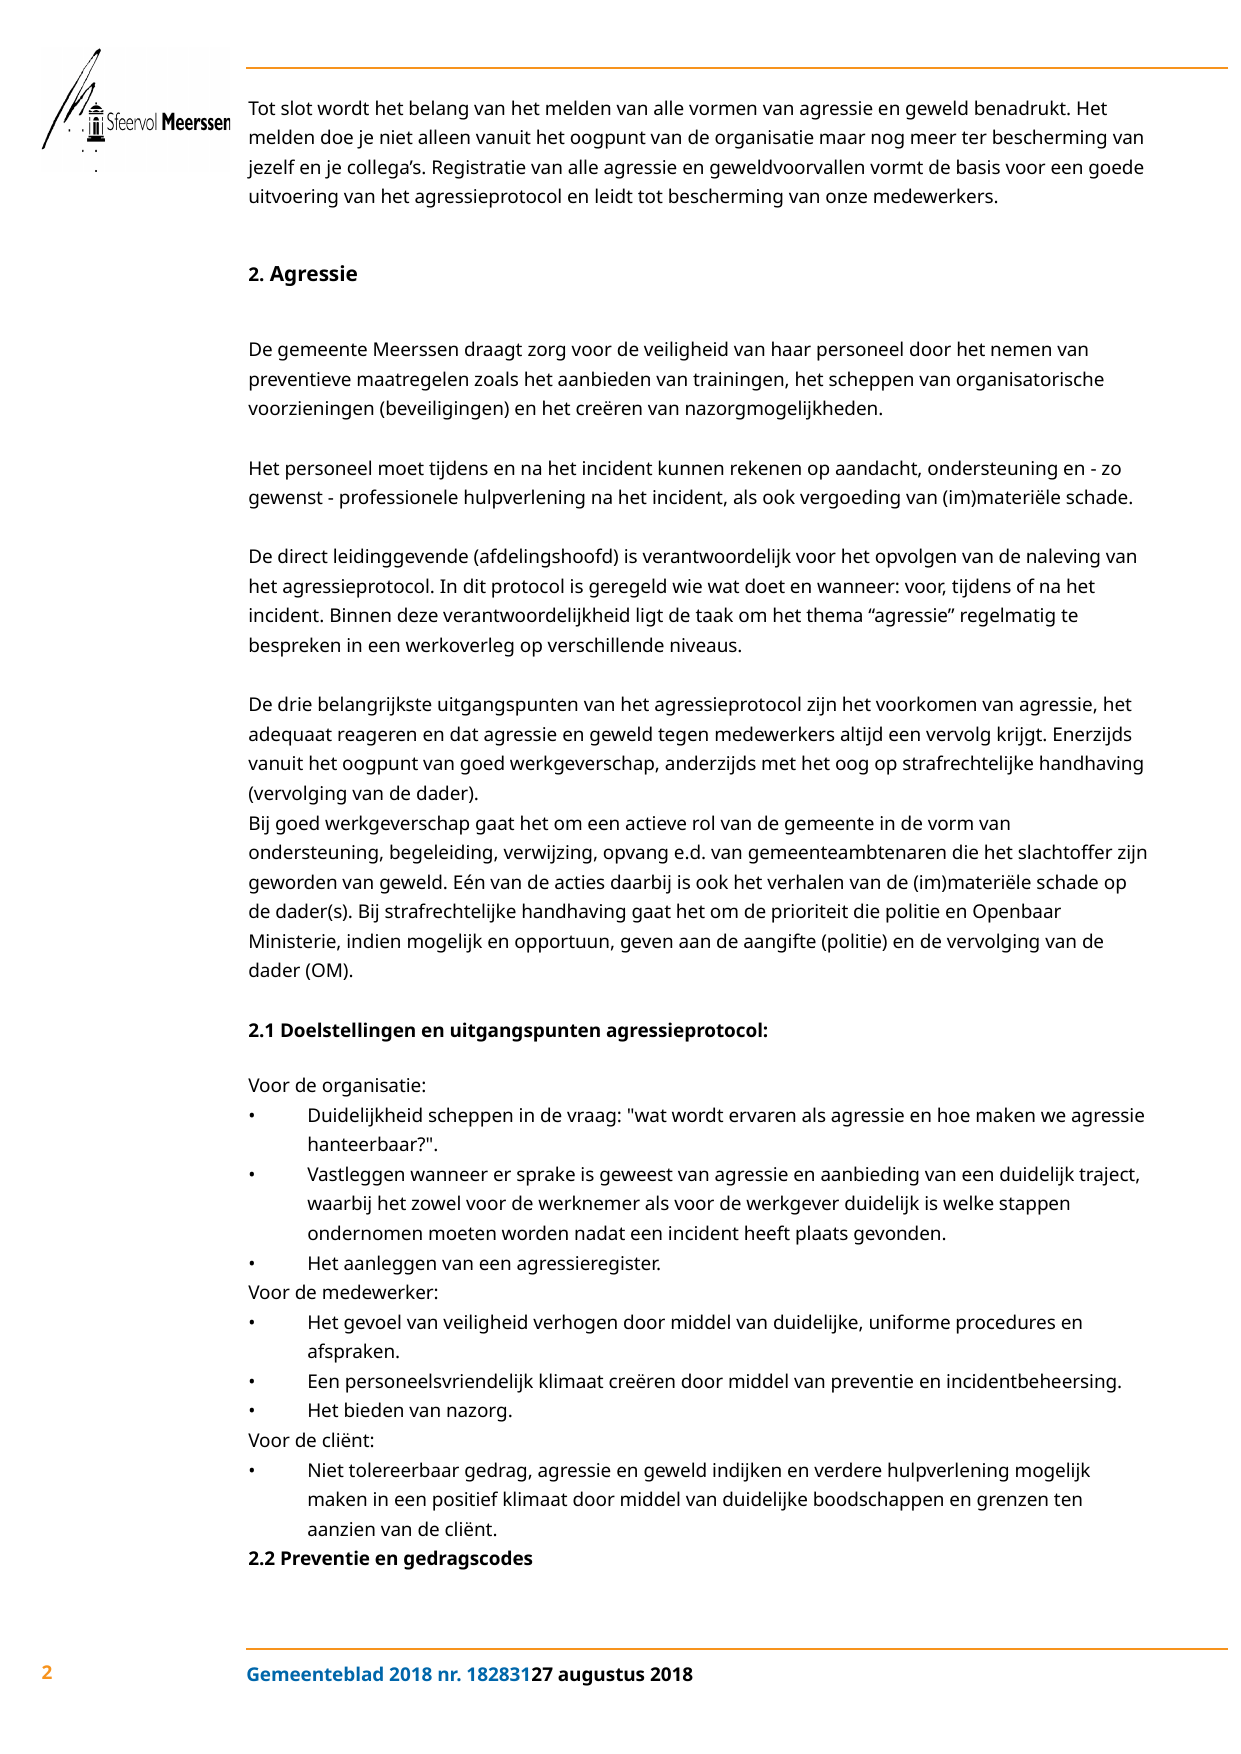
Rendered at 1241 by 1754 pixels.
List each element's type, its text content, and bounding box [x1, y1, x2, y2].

text 2.1 Doelstellingen en uitgangspunten agressieprotocol: [248, 1017, 1152, 1043]
list Niet tolereerbaar gedrag, agressie en geweld indijken en verdere hulpverlening mogelijk maken in een positief klimaat door middel van duidelijke boodschappen en grenzen ten aanzien van de cliënt. [248, 1457, 1152, 1542]
list Duidelijkheid scheppen in de vraag: "wat wordt ervaren als agressie en hoe maken we agressie hanteerbaar?". [248, 1102, 1152, 1157]
text Tot slot wordt het belang van het melden van alle vormen van agressie en geweld benadrukt. Het melden doe je niet alleen vanuit het oogpunt van de organisatie maar nog meer ter bescherming van jezelf en je collega’s. Registratie van alle agressie en geweldvoorvallen vormt de basis voor een goede uitvoering van het agressieprotocol en leidt tot bescherming van onze medewerkers. [248, 95, 1152, 209]
text De direct leidinggevende (afdelingshoofd) is verantwoordelijk voor het opvolgen van de naleving van het agressieprotocol. In dit protocol is geregeld wie wat doet en wanneer: voor, tijdens of na het incident. Binnen deze verantwoordelijkheid ligt de taak om het thema “agressie” regelmatig te bespreken in een werkoverleg op verschillende niveaus. [248, 543, 1152, 658]
list Een personeelsvriendelijk klimaat creëren door middel van preventie en incidentbeheersing. [248, 1368, 1152, 1394]
text 2. Agressie [248, 259, 1152, 287]
list Het bieden van nazorg. [248, 1398, 1152, 1423]
text Voor de organisatie: [248, 1072, 1152, 1098]
text Bij goed werkgeverschap gaat het om een actieve rol van de gemeente in de vorm van ondersteuning, begeleiding, verwijzing, opvang e.d. van gemeenteambtenaren die het slachtoffer zijn geworden van geweld. Eén van de acties daarbij is ook het verhalen van de (im)materiële schade op de dader(s). Bij strafrechtelijke handhaving gaat het om de prioriteit die politie en Openbaar Ministerie, indien mogelijk en opportuun, geven aan de aangifte (politie) en de vervolging van de dader (OM). [248, 810, 1152, 983]
list Het gevoel van veiligheid verhogen door middel van duidelijke, uniforme procedures en afspraken. [248, 1309, 1152, 1364]
picture [41, 47, 231, 172]
list Het aanleggen van een agressieregister. [248, 1250, 1152, 1275]
text De drie belangrijkste uitgangspunten van het agressieprotocol zijn het voorkomen van agressie, het adequaat reageren en dat agressie en geweld tegen medewerkers altijd een vervolg krijgt. Enerzijds vanuit het oogpunt van goed werkgeverschap, anderzijds met het oog op strafrechtelijke handhaving (vervolging van de dader). [248, 691, 1152, 806]
list Vastleggen wanneer er sprake is geweest van agressie en aanbieding van een duidelijk traject, waarbij het zowel voor de werknemer als voor de werkgever duidelijk is welke stappen ondernomen moeten worden nadat een incident heeft plaats gevonden. [248, 1161, 1152, 1246]
text Voor de medewerker: [248, 1279, 1152, 1305]
text De gemeente Meerssen draagt zorg voor de veiligheid van haar personeel door het nemen van preventieve maatregelen zoals het aanbieden van trainingen, het scheppen van organisatorische voorzieningen (beveiligingen) en het creëren van nazorgmogelijkheden. [248, 336, 1152, 421]
text 2.2 Preventie en gedragscodes [248, 1546, 1152, 1571]
text Het personeel moet tijdens en na het incident kunnen rekenen op aandacht, ondersteuning en - zo gewenst - professionele hulpverlening na het incident, als ook vergoeding van (im)materiële schade. [248, 455, 1152, 510]
text Voor de cliënt: [248, 1427, 1152, 1453]
